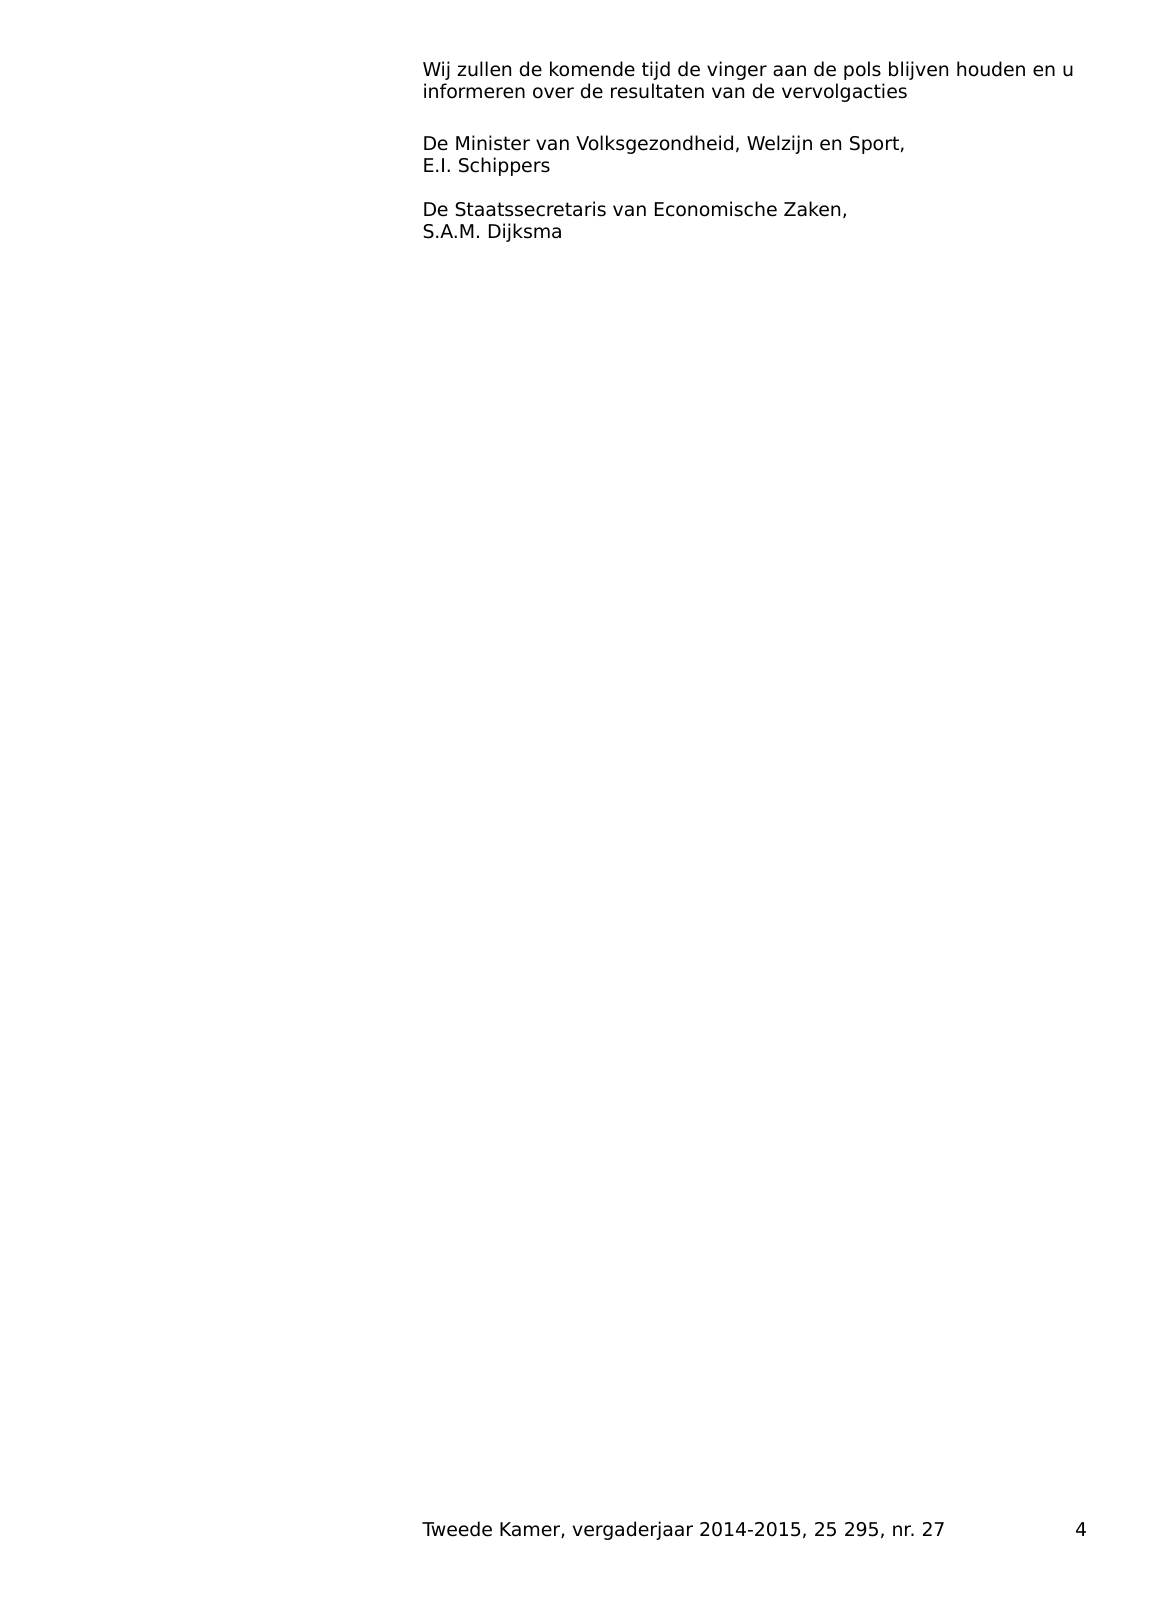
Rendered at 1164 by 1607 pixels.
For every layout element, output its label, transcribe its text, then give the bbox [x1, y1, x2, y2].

text De Minister van Volksgezondheid, Welzijn en Sport, E.I. Schippers [422, 133, 1087, 177]
text Wij zullen de komende tijd de vinger aan de pols blijven houden en u informeren over de resultaten van de vervolgacties [422, 59, 1087, 103]
text De Staatssecretaris van Economische Zaken, S.A.M. Dijksma [422, 199, 1087, 243]
